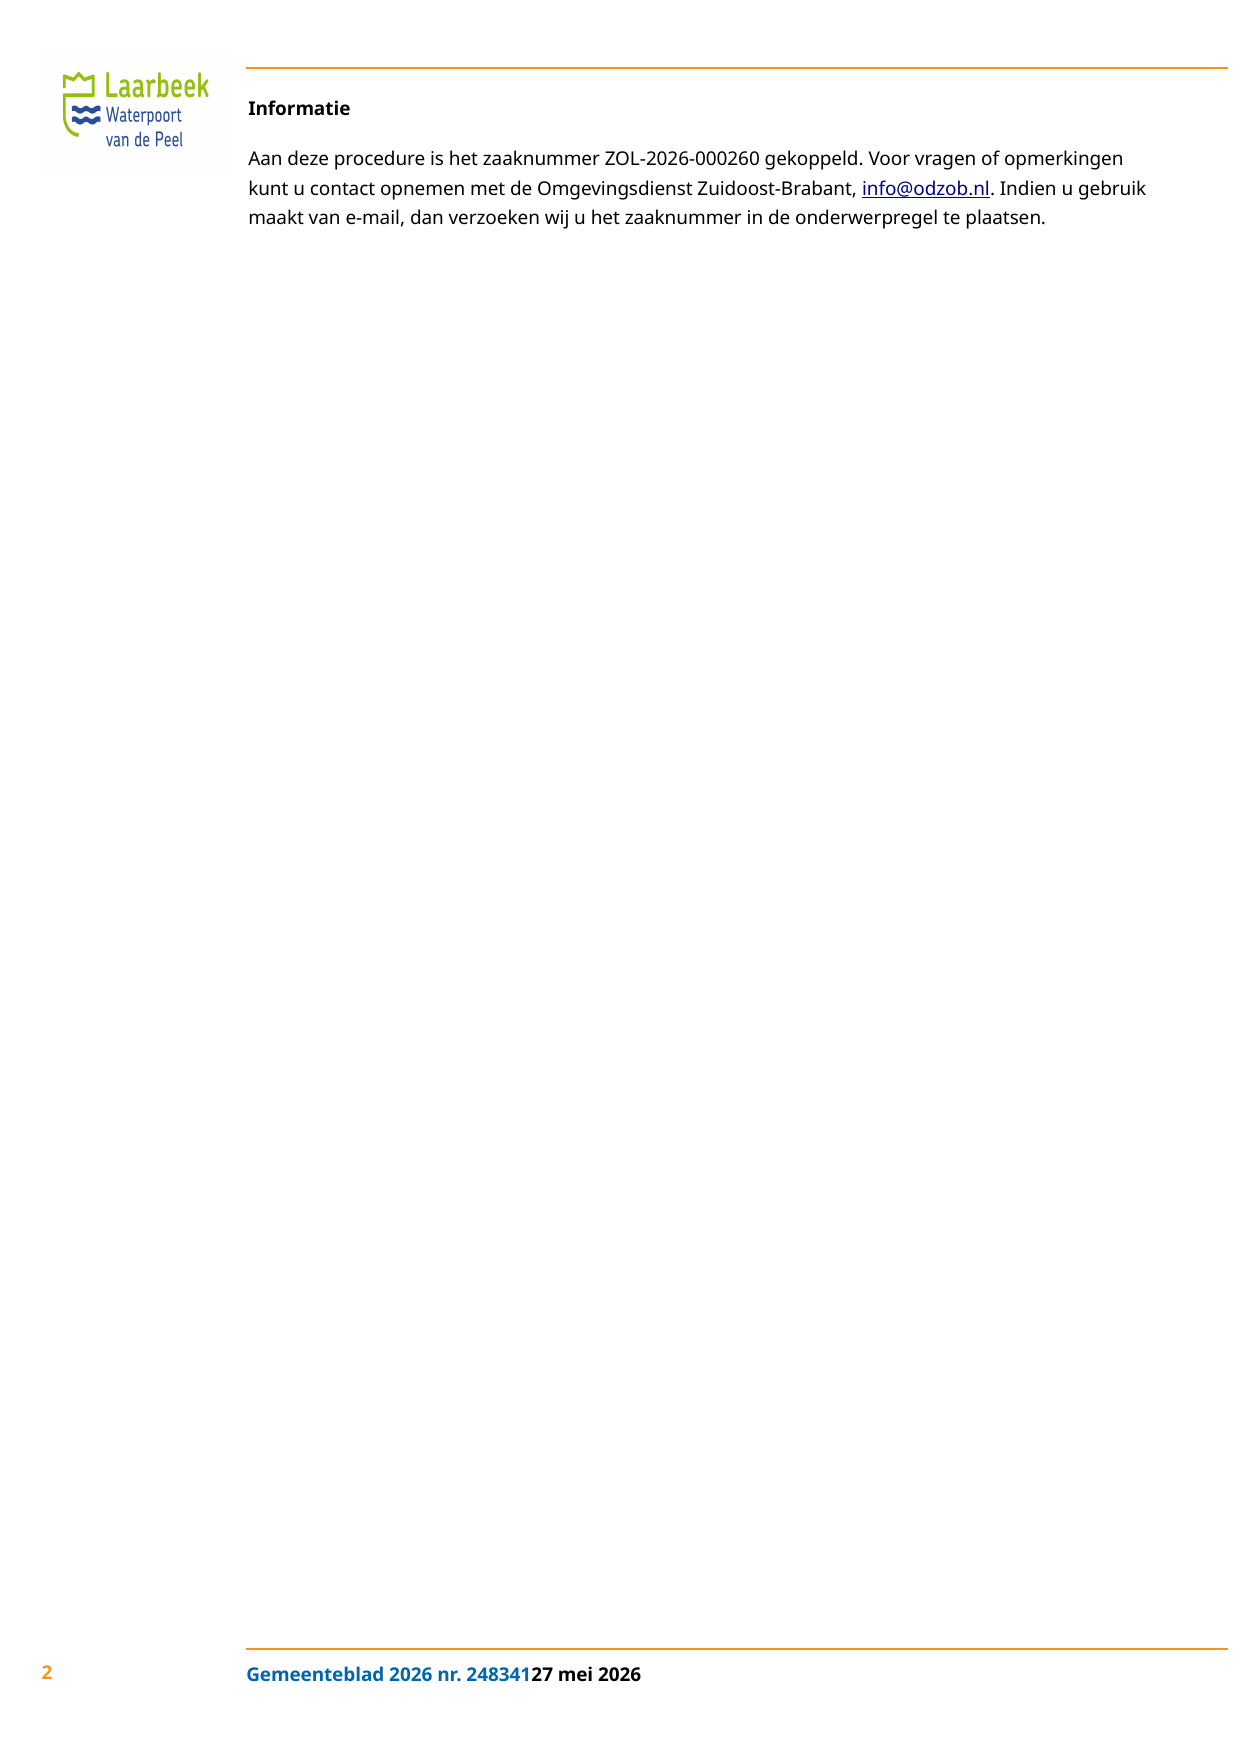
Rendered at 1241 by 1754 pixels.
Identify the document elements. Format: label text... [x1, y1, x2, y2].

picture [41, 47, 231, 172]
text Aan deze procedure is het zaaknummer ZOL-2026-000260 gekoppeld. Voor vragen of opmerkingen kunt u contact opnemen met de Omgevingsdienst Zuidoost-Brabant, info@odzob.nl. Indien u gebruik maakt van e-mail, dan verzoeken wij u het zaaknummer in de onderwerpregel te plaatsen. [248, 145, 1152, 230]
text Informatie [248, 95, 1152, 121]
